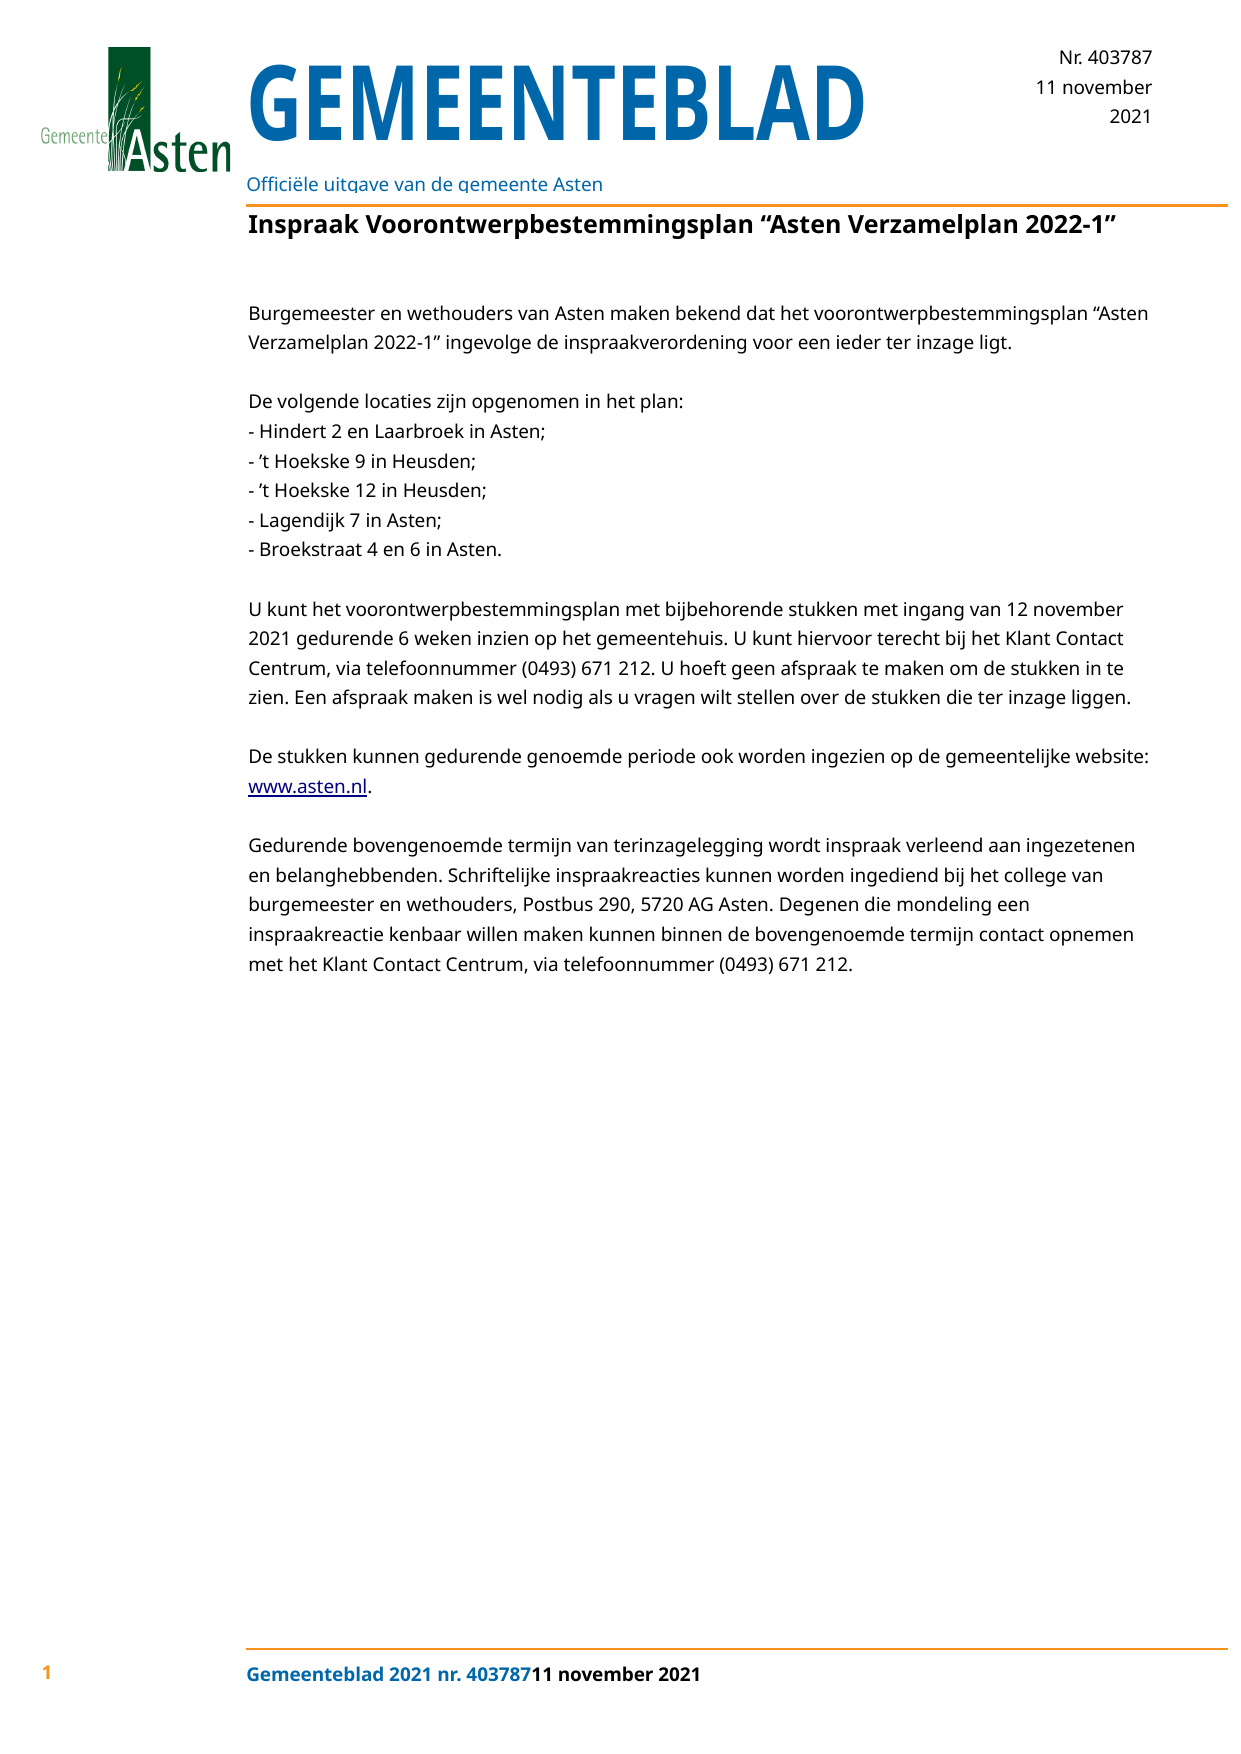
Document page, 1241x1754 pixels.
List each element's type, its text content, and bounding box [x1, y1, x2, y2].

text - ’t Hoekske 9 in Heusden; [248, 448, 1152, 473]
picture [41, 47, 231, 172]
text Gedurende bovengenoemde termijn van terinzagelegging wordt inspraak verleend aan ingezetenen en belanghebbenden. Schriftelijke inspraakreacties kunnen worden ingediend bij het college van burgemeester en wethouders, Postbus 290, 5720 AG Asten. Degenen die mondeling een inspraakreactie kenbaar willen maken kunnen binnen de bovengenoemde termijn contact opnemen met het Klant Contact Centrum, via telefoonnummer (0493) 671 212. [248, 832, 1152, 976]
text - Lagendijk 7 in Asten; [248, 507, 1152, 533]
text De stukken kunnen gedurende genoemde periode ook worden ingezien op de gemeentelijke website: www.asten.nl. [248, 744, 1152, 799]
text Burgemeester en wethouders van Asten maken bekend dat het voorontwerpbestemmingsplan “Asten Verzamelplan 2022-1” ingevolge de inspraakverordening voor een ieder ter inzage ligt. [248, 300, 1152, 355]
text - Hindert 2 en Laarbroek in Asten; [248, 418, 1152, 444]
text - ’t Hoekske 12 in Heusden; [248, 477, 1152, 503]
text U kunt het voorontwerpbestemmingsplan met bijbehorende stukken met ingang van 12 november 2021 gedurende 6 weken inzien op het gemeentehuis. U kunt hiervoor terecht bij het Klant Contact Centrum, via telefoonnummer (0493) 671 212. U hoeft geen afspraak te maken om de stukken in te zien. Een afspraak maken is wel nodig als u vragen wilt stellen over de stukken die ter inzage liggen. [248, 596, 1152, 710]
text - Broekstraat 4 en 6 in Asten. [248, 537, 1152, 562]
text Inspraak Voorontwerpbestemmingsplan “Asten Verzamelplan 2022-1” [248, 207, 1152, 241]
text De volgende locaties zijn opgenomen in het plan: [248, 389, 1152, 414]
